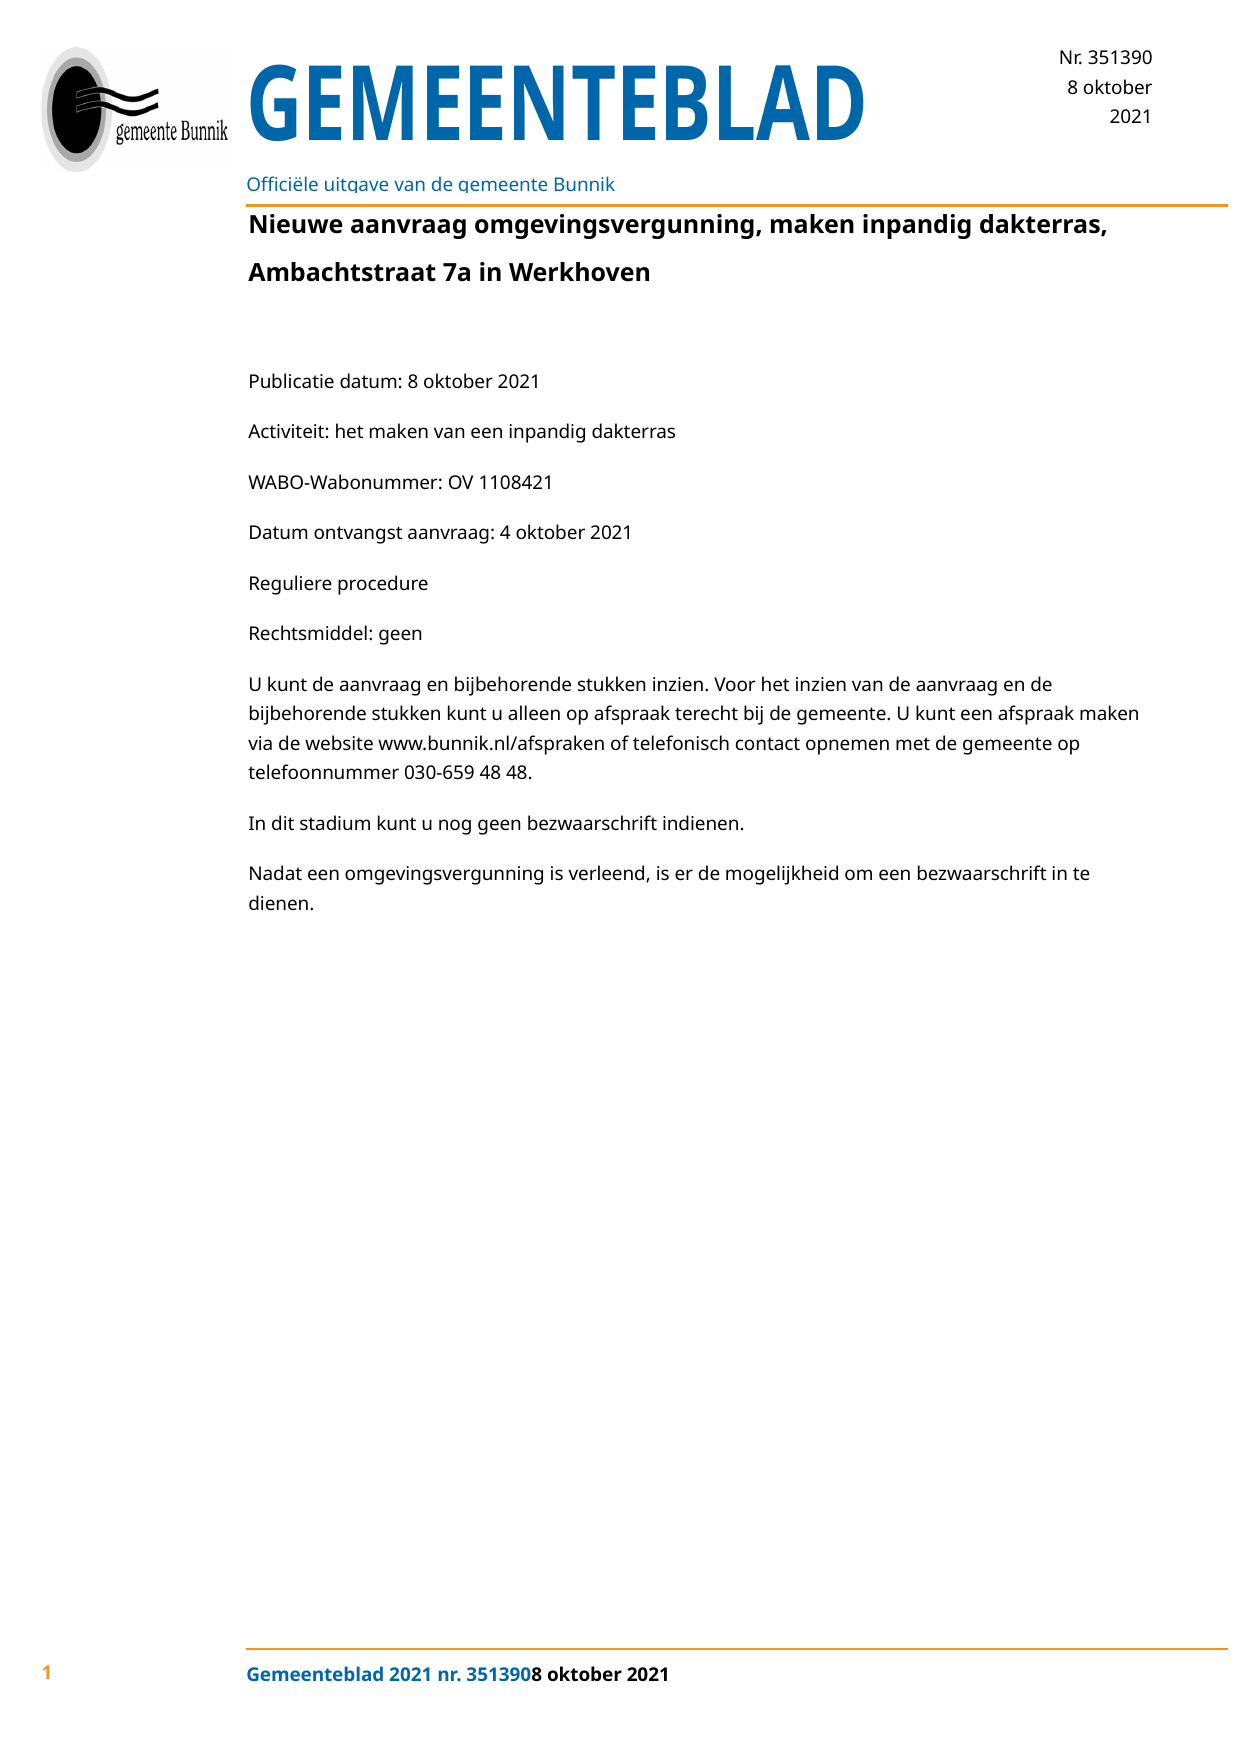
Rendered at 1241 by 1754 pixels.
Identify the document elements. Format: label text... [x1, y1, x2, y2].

text Nadat een omgevingsvergunning is verleend, is er de mogelijkheid om een bezwaarschrift in te dienen. [248, 860, 1152, 916]
text U kunt de aanvraag en bijbehorende stukken inzien. Voor het inzien van de aanvraag en de bijbehorende stukken kunt u alleen op afspraak terecht bij de gemeente. U kunt een afspraak maken via de website www.bunnik.nl/afspraken of telefonisch contact opnemen met de gemeente op telefoonnummer 030-659 48 48. [248, 671, 1152, 785]
text Rechtsmiddel: geen [248, 620, 1152, 646]
text Nieuwe aanvraag omgevingsvergunning, maken inpandig dakterras, Ambachtstraat 7a in Werkhoven [248, 207, 1152, 288]
text WABO-Wabonummer: OV 1108421 [248, 469, 1152, 495]
picture [41, 47, 231, 172]
text Datum ontvangst aanvraag: 4 oktober 2021 [248, 519, 1152, 545]
text In dit stadium kunt u nog geen bezwaarschrift indienen. [248, 810, 1152, 836]
text Publicatie datum: 8 oktober 2021 [248, 368, 1152, 394]
text Reguliere procedure [248, 570, 1152, 596]
text Activiteit: het maken van een inpandig dakterras [248, 419, 1152, 444]
